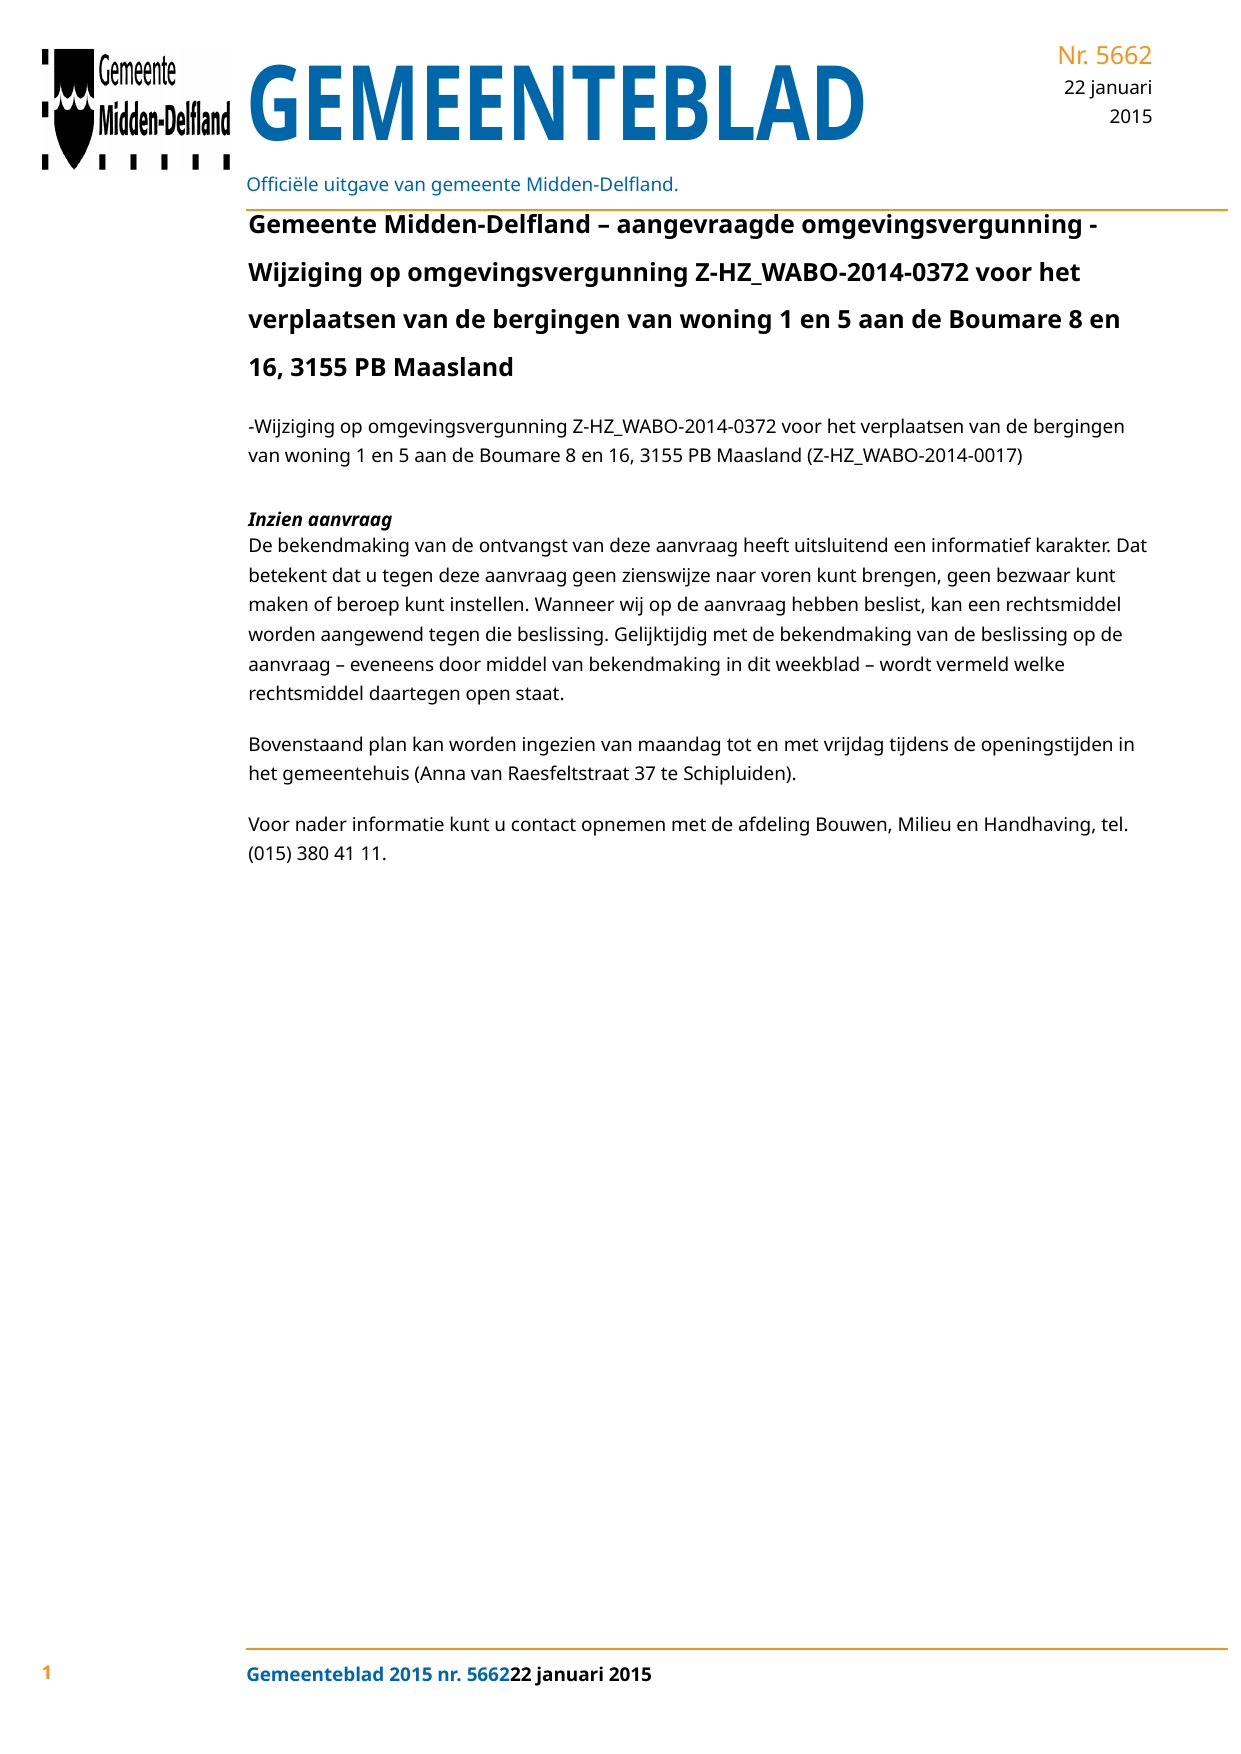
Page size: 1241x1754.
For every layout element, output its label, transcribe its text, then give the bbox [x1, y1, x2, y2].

picture [41, 47, 231, 172]
text Gemeente Midden-Delfland – aangevraagde omgevingsvergunning - Wijziging op omgevingsvergunning Z-HZ_WABO-2014-0372 voor het verplaatsen van de bergingen van woning 1 en 5 aan de Boumare 8 en 16, 3155 PB Maasland [248, 211, 1152, 384]
text Bovenstaand plan kan worden ingezien van maandag tot en met vrijdag tijdens de openingstijden in het gemeentehuis (Anna van Raesfeltstraat 37 te Schipluiden). [248, 731, 1152, 786]
text Inzien aanvraag [248, 507, 1152, 532]
text De bekendmaking van de ontvangst van deze aanvraag heeft uitsluitend een informatief karakter. Dat betekent dat u tegen deze aanvraag geen zienswijze naar voren kunt brengen, geen bezwaar kunt maken of beroep kunt instellen. Wanneer wij op de aanvraag hebben beslist, kan een rechtsmiddel worden aangewend tegen die beslissing. Gelijktijdig met de bekendmaking van de beslissing op de aanvraag – eveneens door middel van bekendmaking in dit weekblad – wordt vermeld welke rechtsmiddel daartegen open staat. [248, 532, 1152, 706]
text -Wijziging op omgevingsvergunning Z-HZ_WABO-2014-0372 voor het verplaatsen van de bergingen van woning 1 en 5 aan de Boumare 8 en 16, 3155 PB Maasland (Z-HZ_WABO-2014-0017) [248, 413, 1152, 468]
text Voor nader informatie kunt u contact opnemen met de afdeling Bouwen, Milieu en Handhaving, tel. (015) 380 41 11. [248, 811, 1152, 866]
